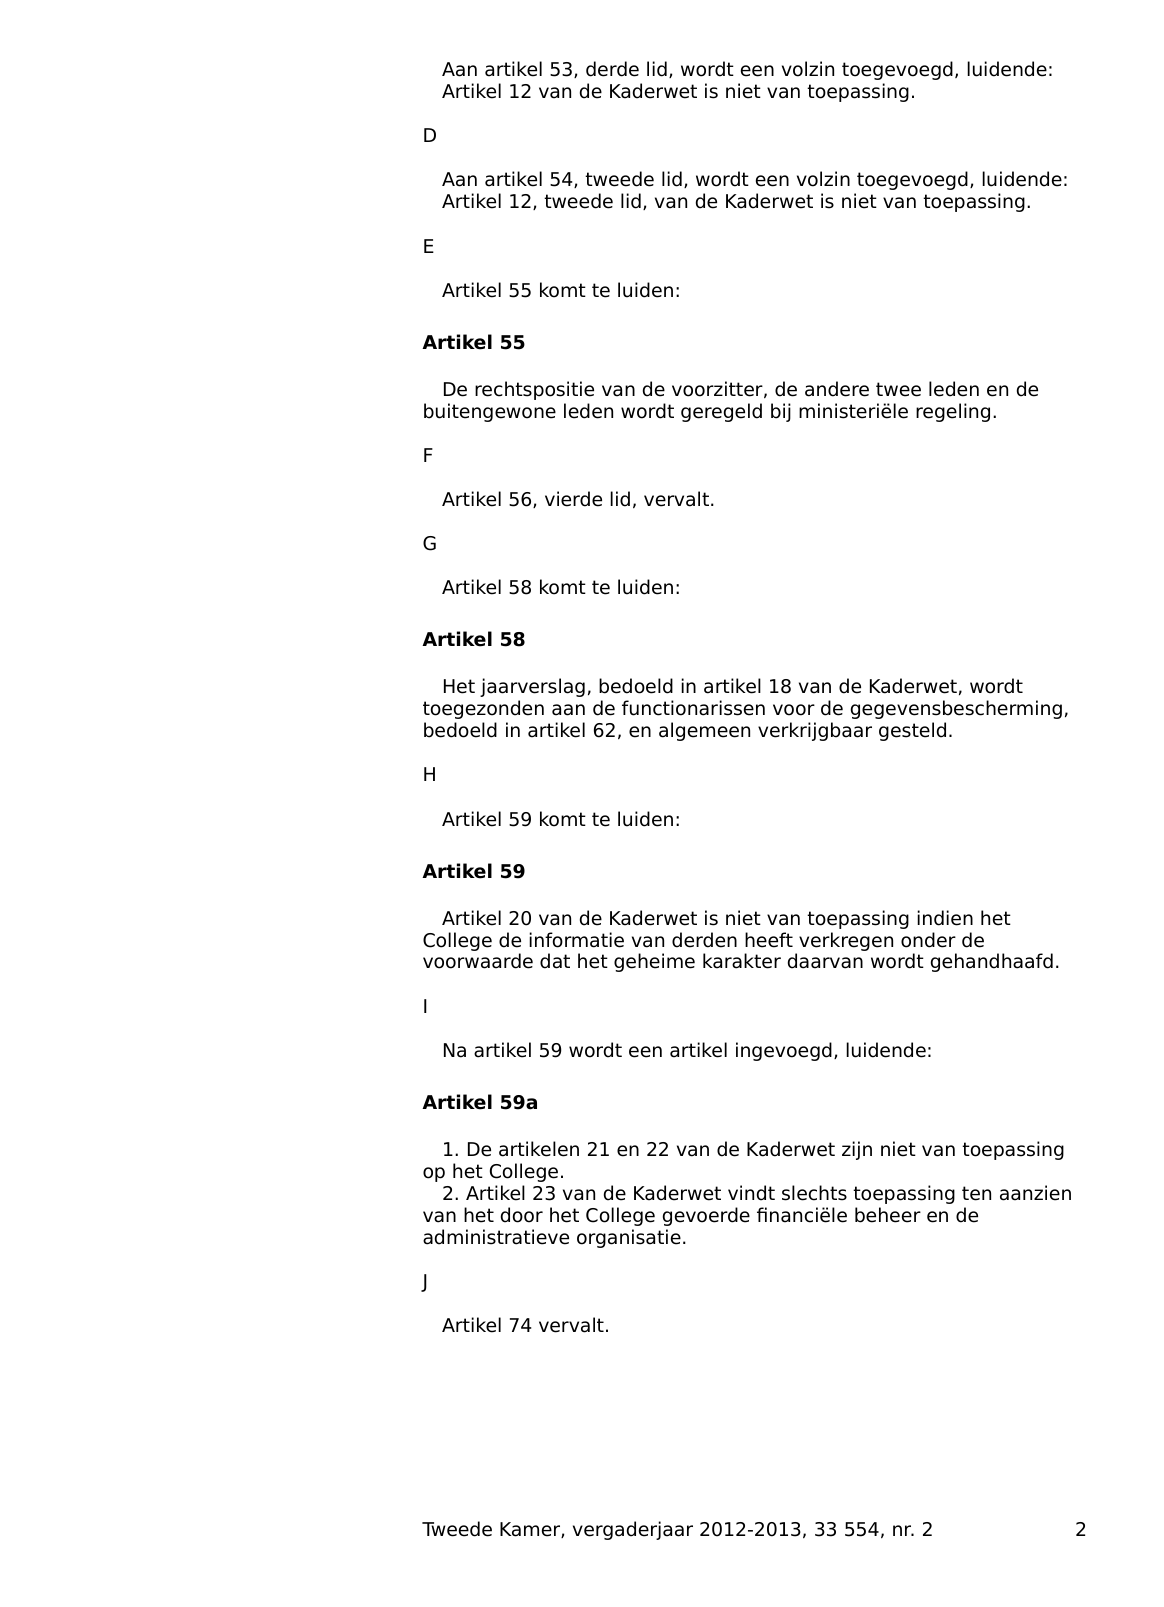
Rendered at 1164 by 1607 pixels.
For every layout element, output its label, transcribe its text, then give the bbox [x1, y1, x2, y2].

text Artikel 58 komt te luiden: [422, 577, 1087, 599]
text Artikel 59 komt te luiden: [422, 808, 1087, 831]
text E [422, 236, 1087, 257]
text 2. Artikel 23 van de Kaderwet vindt slechts toepassing ten aanzien van het door het College gevoerde financiële beheer en de administratieve organisatie. [422, 1183, 1087, 1249]
subtitle Artikel 59a [422, 1092, 1087, 1114]
text Artikel 20 van de Kaderwet is niet van toepassing indien het College de informatie van derden heeft verkregen onder de voorwaarde dat het geheime karakter daarvan wordt gehandhaafd. [422, 907, 1087, 973]
text G [422, 533, 1087, 555]
subtitle Artikel 58 [422, 629, 1087, 651]
subtitle Artikel 55 [422, 332, 1087, 354]
subtitle Artikel 59 [422, 861, 1087, 882]
text Aan artikel 54, tweede lid, wordt een volzin toegevoegd, luidende: [422, 169, 1087, 191]
text Artikel 56, vierde lid, vervalt. [422, 489, 1087, 511]
text I [422, 996, 1087, 1018]
text Artikel 74 vervalt. [422, 1315, 1087, 1337]
text F [422, 445, 1087, 467]
text J [422, 1271, 1087, 1293]
text Het jaarverslag, bedoeld in artikel 18 van de Kaderwet, wordt toegezonden aan de functionarissen voor de gegevensbescherming, bedoeld in artikel 62, en algemeen verkrijgbaar gesteld. [422, 676, 1087, 742]
text Artikel 55 komt te luiden: [422, 280, 1087, 302]
text D [422, 125, 1087, 147]
text Na artikel 59 wordt een artikel ingevoegd, luidende: [422, 1040, 1087, 1062]
text Aan artikel 53, derde lid, wordt een volzin toegevoegd, luidende: [422, 59, 1087, 81]
text 1. De artikelen 21 en 22 van de Kaderwet zijn niet van toepassing op het College. [422, 1139, 1087, 1183]
text Artikel 12 van de Kaderwet is niet van toepassing. [422, 81, 1087, 103]
text H [422, 764, 1087, 786]
text Artikel 12, tweede lid, van de Kaderwet is niet van toepassing. [422, 191, 1087, 213]
text De rechtspositie van de voorzitter, de andere twee leden en de buitengewone leden wordt geregeld bij ministeriële regeling. [422, 379, 1087, 423]
